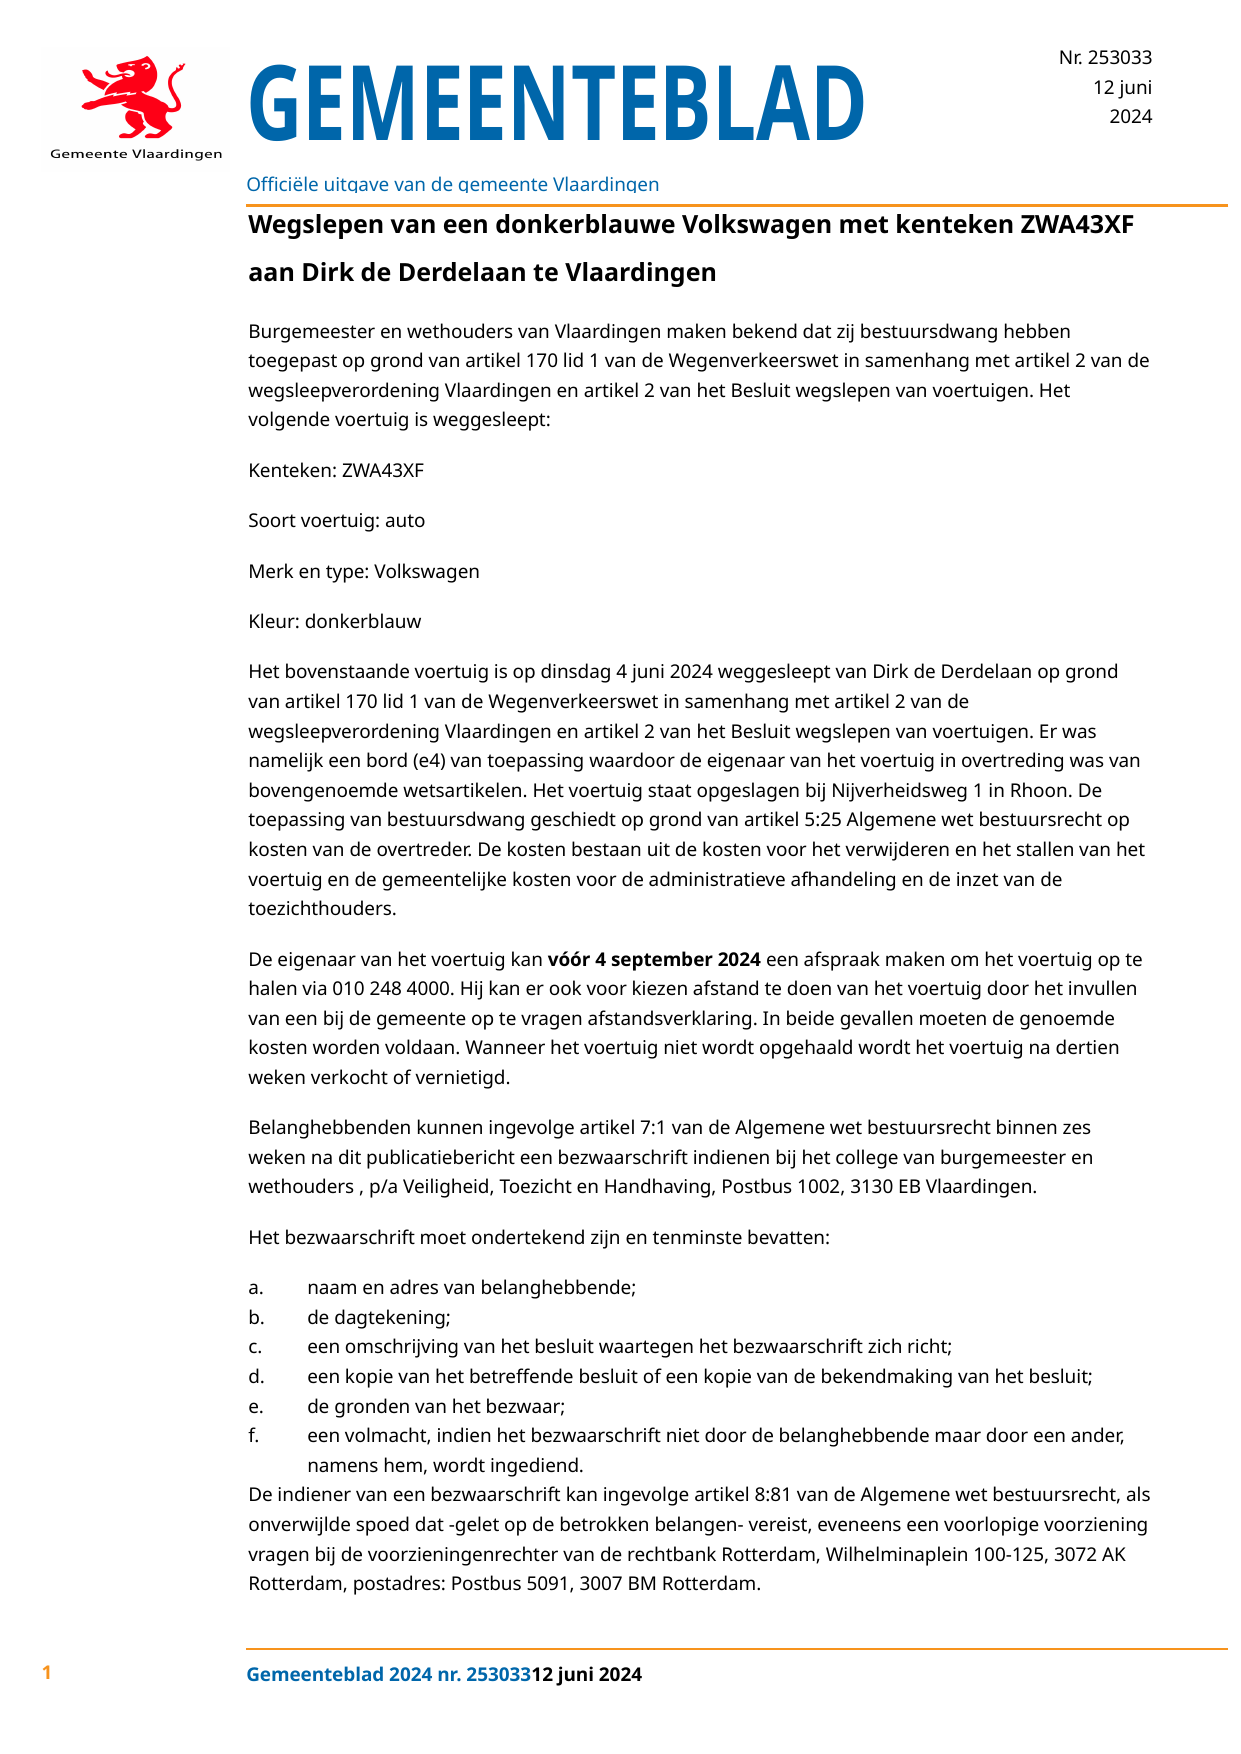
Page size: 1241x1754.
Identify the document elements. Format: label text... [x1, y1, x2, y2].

text Burgemeester en wethouders van Vlaardingen maken bekend dat zij bestuursdwang hebben toegepast op grond van artikel 170 lid 1 van de Wegenverkeerswet in samenhang met artikel 2 van de wegsleepverordening Vlaardingen en artikel 2 van het Besluit wegslepen van voertuigen. Het volgende voertuig is weggesleept: [248, 318, 1152, 432]
list een omschrijving van het besluit waartegen het bezwaarschrift zich richt; [248, 1334, 1152, 1359]
text Soort voertuig: auto [248, 507, 1152, 533]
text Het bezwaarschrift moet ondertekend zijn en tenminste bevatten: [248, 1224, 1152, 1250]
text Kenteken: ZWA43XF [248, 457, 1152, 483]
list de gronden van het bezwaar; [248, 1393, 1152, 1419]
list een volmacht, indien het bezwaarschrift niet door de belanghebbende maar door een ander, namens hem, wordt ingediend. [248, 1422, 1152, 1478]
text Belanghebbenden kunnen ingevolge artikel 7:1 van de Algemene wet bestuursrecht binnen zes weken na dit publicatiebericht een bezwaarschrift indienen bij het college van burgemeester en wethouders , p/a Veiligheid, Toezicht en Handhaving, Postbus 1002, 3130 EB Vlaardingen. [248, 1114, 1152, 1199]
text Wegslepen van een donkerblauwe Volkswagen met kenteken ZWA43XF aan Dirk de Derdelaan te Vlaardingen [248, 207, 1152, 288]
list een kopie van het betreffende besluit of een kopie van de bekendmaking van het besluit; [248, 1363, 1152, 1389]
text Het bovenstaande voertuig is op dinsdag 4 juni 2024 weggesleept van Dirk de Derdelaan op grond van artikel 170 lid 1 van de Wegenverkeerswet in samenhang met artikel 2 van de wegsleepverordening Vlaardingen en artikel 2 van het Besluit wegslepen van voertuigen. Er was namelijk een bord (e4) van toepassing waardoor de eigenaar van het voertuig in overtreding was van bovengenoemde wetsartikelen. Het voertuig staat opgeslagen bij Nijverheidsweg 1 in Rhoon. De toepassing van bestuursdwang geschiedt op grond van artikel 5:25 Algemene wet bestuursrecht op kosten van de overtreder. De kosten bestaan uit de kosten voor het verwijderen en het stallen van het voertuig en de gemeentelijke kosten voor de administratieve afhandeling en de inzet van de toezichthouders. [248, 659, 1152, 921]
text Kleur: donkerblauw [248, 608, 1152, 634]
list de dagtekening; [248, 1304, 1152, 1330]
text De eigenaar van het voertuig kan vóór 4 september 2024 een afspraak maken om het voertuig op te halen via 010 248 4000. Hij kan er ook voor kiezen afstand te doen van het voertuig door het invullen van een bij de gemeente op te vragen afstandsverklaring. In beide gevallen moeten de genoemde kosten worden voldaan. Wanneer het voertuig niet wordt opgehaald wordt het voertuig na dertien weken verkocht of vernietigd. [248, 946, 1152, 1090]
text De indiener van een bezwaarschrift kan ingevolge artikel 8:81 van de Algemene wet bestuursrecht, als onverwijlde spoed dat -gelet op de betrokken belangen- vereist, eveneens een voorlopige voorziening vragen bij de voorzieningenrechter van de rechtbank Rotterdam, Wilhelminaplein 100-125, 3072 AK Rotterdam, postadres: Postbus 5091, 3007 BM Rotterdam. [248, 1482, 1152, 1596]
text Merk en type: Volkswagen [248, 558, 1152, 584]
picture [41, 47, 231, 172]
list naam en adres van belanghebbende; [248, 1274, 1152, 1300]
